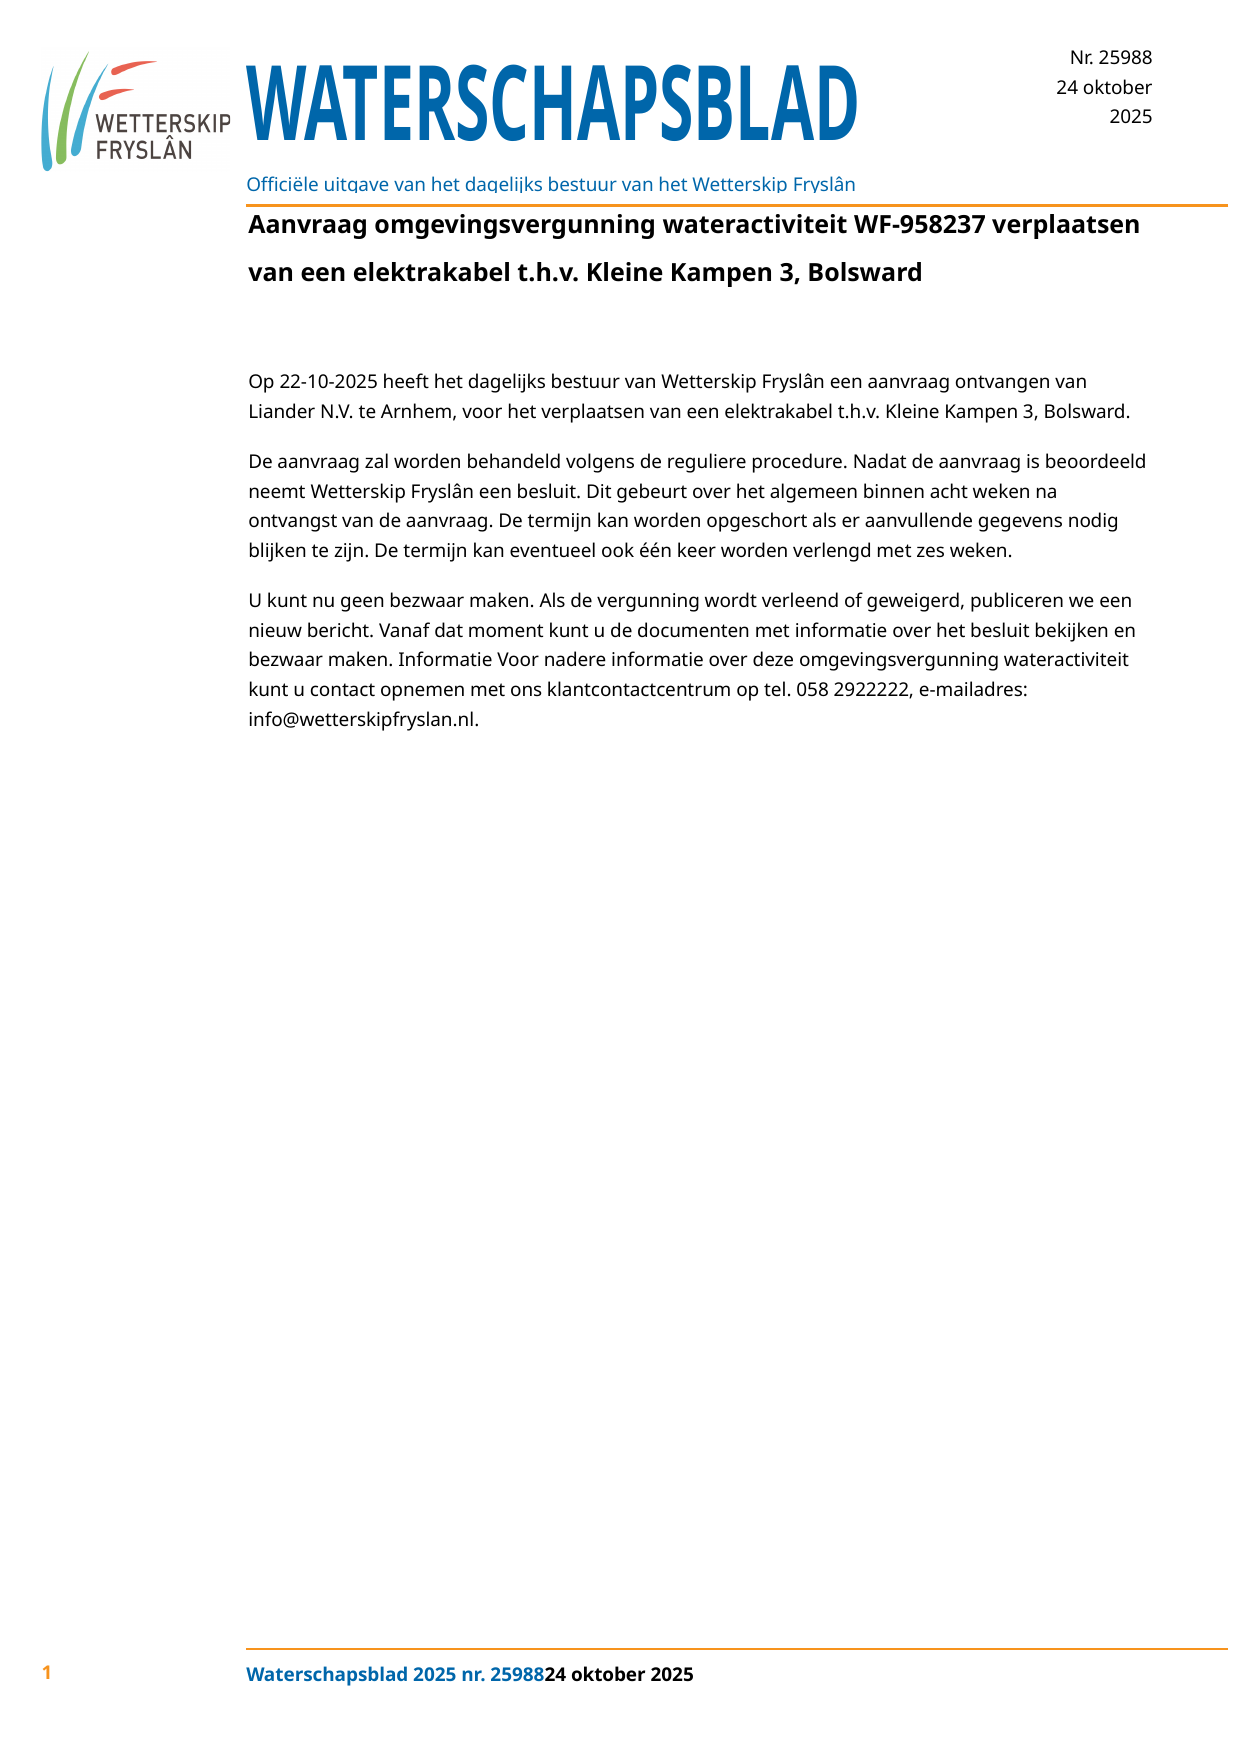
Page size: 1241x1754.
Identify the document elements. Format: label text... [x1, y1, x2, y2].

picture [41, 47, 231, 172]
text De aanvraag zal worden behandeld volgens de reguliere procedure. Nadat de aanvraag is beoordeeld neemt Wetterskip Fryslân een besluit. Dit gebeurt over het algemeen binnen acht weken na ontvangst van de aanvraag. De termijn kan worden opgeschort als er aanvullende gegevens nodig blijken te zijn. De termijn kan eventueel ook één keer worden verlengd met zes weken. [248, 448, 1152, 563]
text Op 22-10-2025 heeft het dagelijks bestuur van Wetterskip Fryslân een aanvraag ontvangen van Liander N.V. te Arnhem, voor het verplaatsen van een elektrakabel t.h.v. Kleine Kampen 3, Bolsward. [248, 368, 1152, 424]
text Aanvraag omgevingsvergunning wateractiviteit WF-958237 verplaatsen van een elektrakabel t.h.v. Kleine Kampen 3, Bolsward [248, 207, 1152, 288]
text U kunt nu geen bezwaar maken. Als de vergunning wordt verleend of geweigerd, publiceren we een nieuw bericht. Vanaf dat moment kunt u de documenten met informatie over het besluit bekijken en bezwaar maken. Informatie Voor nadere informatie over deze omgevingsvergunning wateractiviteit kunt u contact opnemen met ons klantcontactcentrum op tel. 058 2922222, e-mailadres: info@wetterskipfryslan.nl. [248, 587, 1152, 732]
